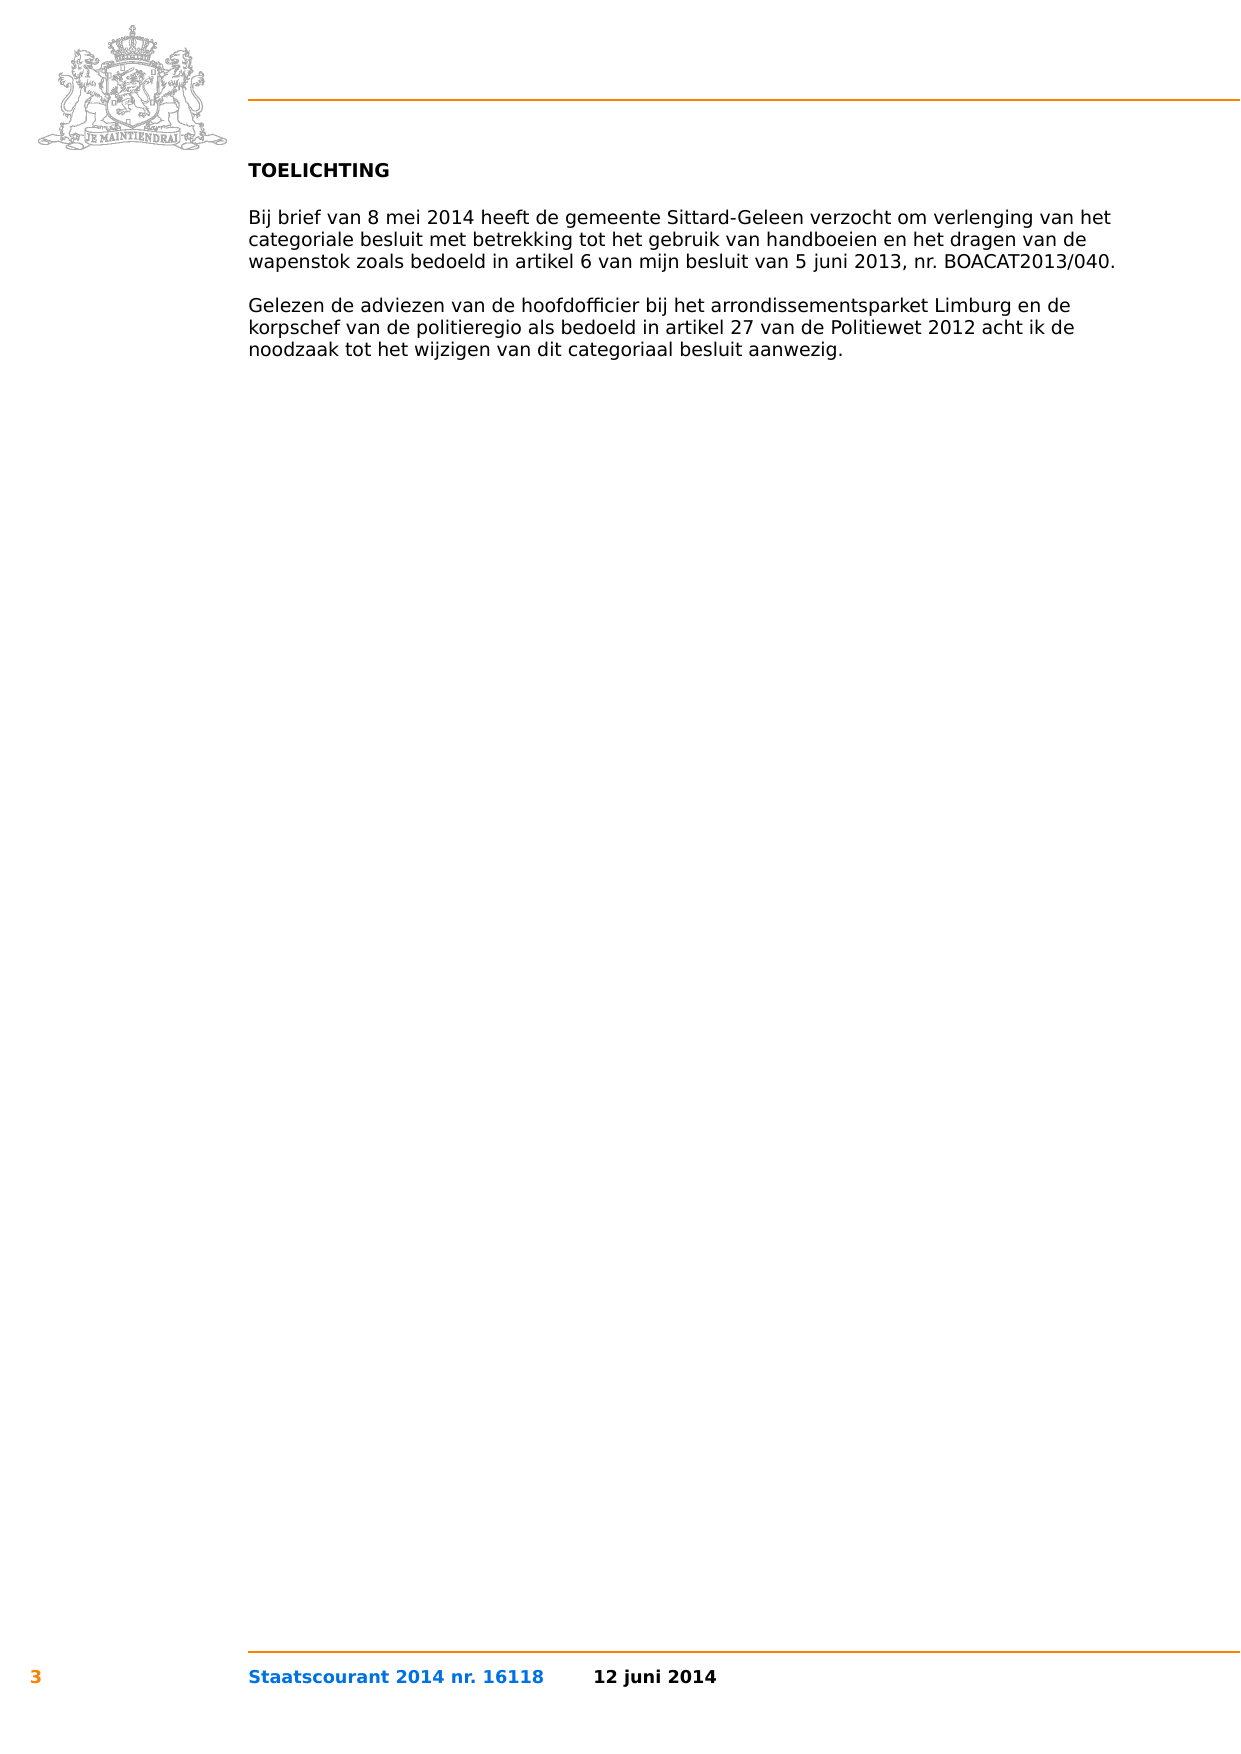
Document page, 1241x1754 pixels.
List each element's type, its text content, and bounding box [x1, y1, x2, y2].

subtitle TOELICHTING [248, 160, 1163, 182]
text Bij brief van 8 mei 2014 heeft de gemeente Sittard-Geleen verzocht om verlenging van het categoriale besluit met betrekking tot het gebruik van handboeien en het dragen van de wapenstok zoals bedoeld in artikel 6 van mijn besluit van 5 juni 2013, nr. BOACAT2013/040. [248, 207, 1163, 273]
picture [38, 25, 227, 150]
text Gelezen de adviezen van de hoofdofficier bij het arrondissementsparket Limburg en de korpschef van de politieregio als bedoeld in artikel 27 van de Politiewet 2012 acht ik de noodzaak tot het wijzigen van dit categoriaal besluit aanwezig. [248, 295, 1163, 361]
